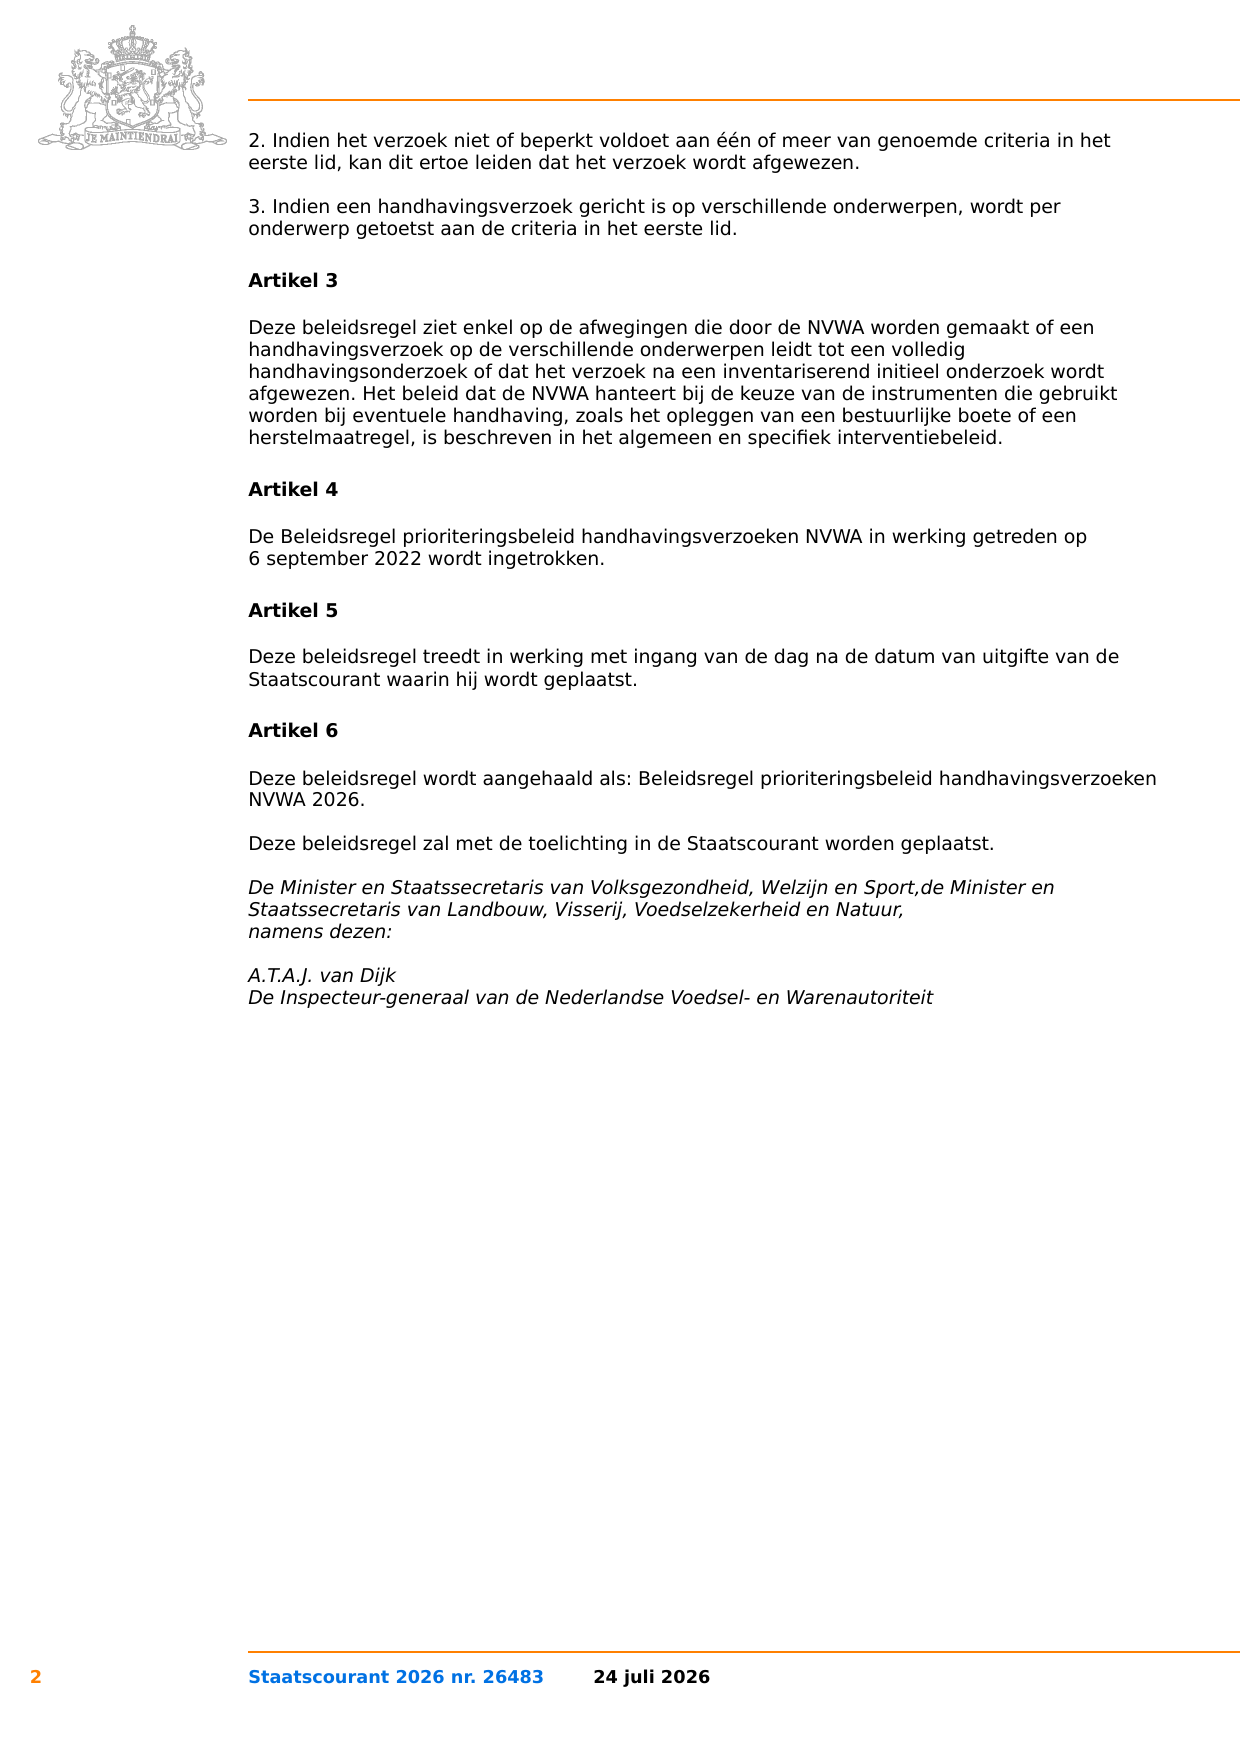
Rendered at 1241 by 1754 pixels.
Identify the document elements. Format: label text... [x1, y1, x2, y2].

text Deze beleidsregel treedt in werking met ingang van de dag na de datum van uitgifte van de Staatscourant waarin hij wordt geplaatst. [248, 646, 1163, 690]
text 2. Indien het verzoek niet of beperkt voldoet aan één of meer van genoemde criteria in het eerste lid, kan dit ertoe leiden dat het verzoek wordt afgewezen. [248, 130, 1163, 174]
subtitle Artikel 5 [248, 599, 1163, 621]
text Deze beleidsregel zal met de toelichting in de Staatscourant worden geplaatst. [248, 833, 1163, 855]
text Deze beleidsregel wordt aangehaald als: Beleidsregel prioriteringsbeleid handhavingsverzoeken NVWA 2026. [248, 767, 1163, 811]
text Deze beleidsregel ziet enkel op de afwegingen die door de NVWA worden gemaakt of een handhavingsverzoek op de verschillende onderwerpen leidt tot een volledig handhavingsonderzoek of dat het verzoek na een inventariserend initieel onderzoek wordt afgewezen. Het beleid dat de NVWA hanteert bij de keuze van de instrumenten die gebruikt worden bij eventuele handhaving, zoals het opleggen van een bestuurlijke boete of een herstelmaatregel, is beschreven in het algemeen en specifiek interventiebeleid. [248, 317, 1163, 448]
subtitle Artikel 6 [248, 720, 1163, 742]
text De Minister en Staatssecretaris van Volksgezondheid, Welzijn en Sport,de Minister en Staatssecretaris van Landbouw, Visserij, Voedselzekerheid en Natuur, namens dezen: A.T.A.J. van Dijk De Inspecteur-generaal van de Nederlandse Voedsel- en Warenautoriteit [248, 877, 1163, 1009]
subtitle Artikel 3 [248, 270, 1163, 292]
text De Beleidsregel prioriteringsbeleid handhavingsverzoeken NVWA in werking getreden op 6 september 2022 wordt ingetrokken. [248, 526, 1163, 569]
picture [38, 25, 227, 150]
subtitle Artikel 4 [248, 478, 1163, 501]
text 3. Indien een handhavingsverzoek gericht is op verschillende onderwerpen, wordt per onderwerp getoetst aan de criteria in het eerste lid. [248, 196, 1163, 240]
